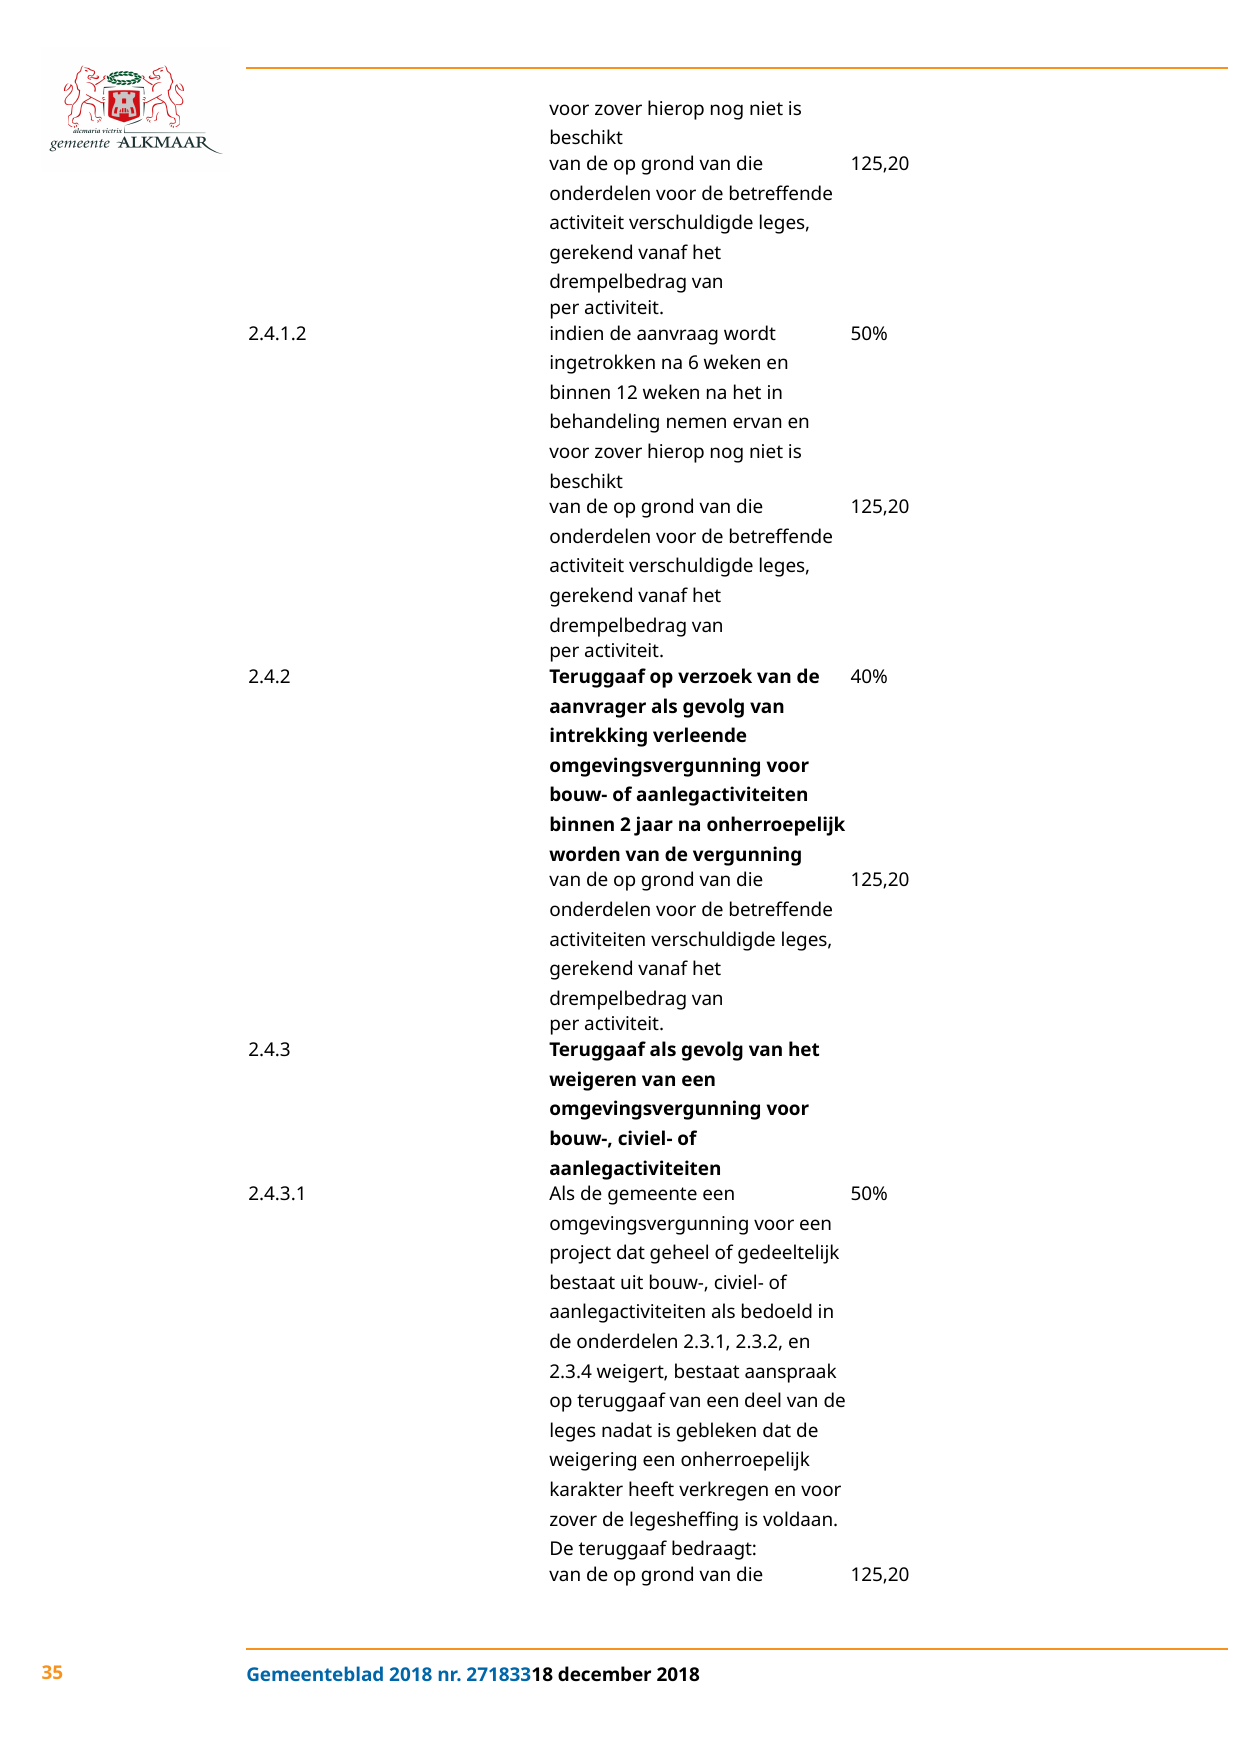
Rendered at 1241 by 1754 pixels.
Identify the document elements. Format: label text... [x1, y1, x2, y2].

table_cell [248, 95, 549, 150]
table_cell van de op grond van die onderdelen voor de betreffende activiteit verschuldigde leges, gerekend vanaf het drempelbedrag van [549, 150, 850, 294]
table_cell per activiteit. [549, 638, 850, 663]
table_cell Als de gemeente een omgevingsvergunning voor een project dat geheel of gedeeltelijk bestaat uit bouw-, civiel- of aanlegactiviteiten als bedoeld in de onderdelen 2.3.1, 2.3.2, en 2.3.4 weigert, bestaat aanspraak op teruggaaf van een deel van de leges nadat is gebleken dat de weigering een onherroepelijk karakter heeft verkregen en voor zover de legesheffing is voldaan. De teruggaaf bedraagt: [549, 1180, 850, 1561]
table_cell [850, 638, 1152, 663]
table_cell van de op grond van die onderdelen voor de betreffende activiteiten verschuldigde leges, gerekend vanaf het drempelbedrag van [549, 867, 850, 1011]
table_cell van de op grond van die [549, 1561, 850, 1587]
table_cell [850, 294, 1152, 320]
table_cell [248, 494, 549, 638]
table_cell [248, 1561, 549, 1587]
table_cell Teruggaaf op verzoek van de aanvrager als gevolg van intrekking verleende omgevingsvergunning voor bouw- of aanlegactiviteiten binnen 2 jaar na onherroepelijk worden van de vergunning [549, 663, 850, 867]
table_cell [850, 1036, 1152, 1180]
table_cell 2.4.1.2 [248, 320, 549, 493]
picture [41, 47, 231, 172]
table_cell 2.4.3.1 [248, 1180, 549, 1561]
table_cell [248, 294, 549, 320]
table_cell [248, 638, 549, 663]
table_cell 50% [850, 320, 1152, 493]
table_cell 2.4.2 [248, 663, 549, 867]
table_cell [850, 1011, 1152, 1036]
table_cell 125,20 [850, 1561, 1152, 1587]
table_cell 125,20 [850, 867, 1152, 1011]
table_cell [248, 150, 549, 294]
table_cell 125,20 [850, 494, 1152, 638]
table_cell Teruggaaf als gevolg van het weigeren van een omgevingsvergunning voor bouw-, civiel- of aanlegactiviteiten [549, 1036, 850, 1180]
table_cell voor zover hierop nog niet is beschikt [549, 95, 850, 150]
table_cell [248, 867, 549, 1011]
table_cell per activiteit. [549, 1011, 850, 1036]
table_cell 2.4.3 [248, 1036, 549, 1180]
table_cell per activiteit. [549, 294, 850, 320]
table_cell van de op grond van die onderdelen voor de betreffende activiteit verschuldigde leges, gerekend vanaf het drempelbedrag van [549, 494, 850, 638]
table_cell indien de aanvraag wordt ingetrokken na 6 weken en binnen 12 weken na het in behandeling nemen ervan en voor zover hierop nog niet is beschikt [549, 320, 850, 493]
table_cell [248, 1011, 549, 1036]
table_cell 40% [850, 663, 1152, 867]
table_cell [850, 95, 1152, 150]
table_cell 125,20 [850, 150, 1152, 294]
table_cell 50% [850, 1180, 1152, 1561]
